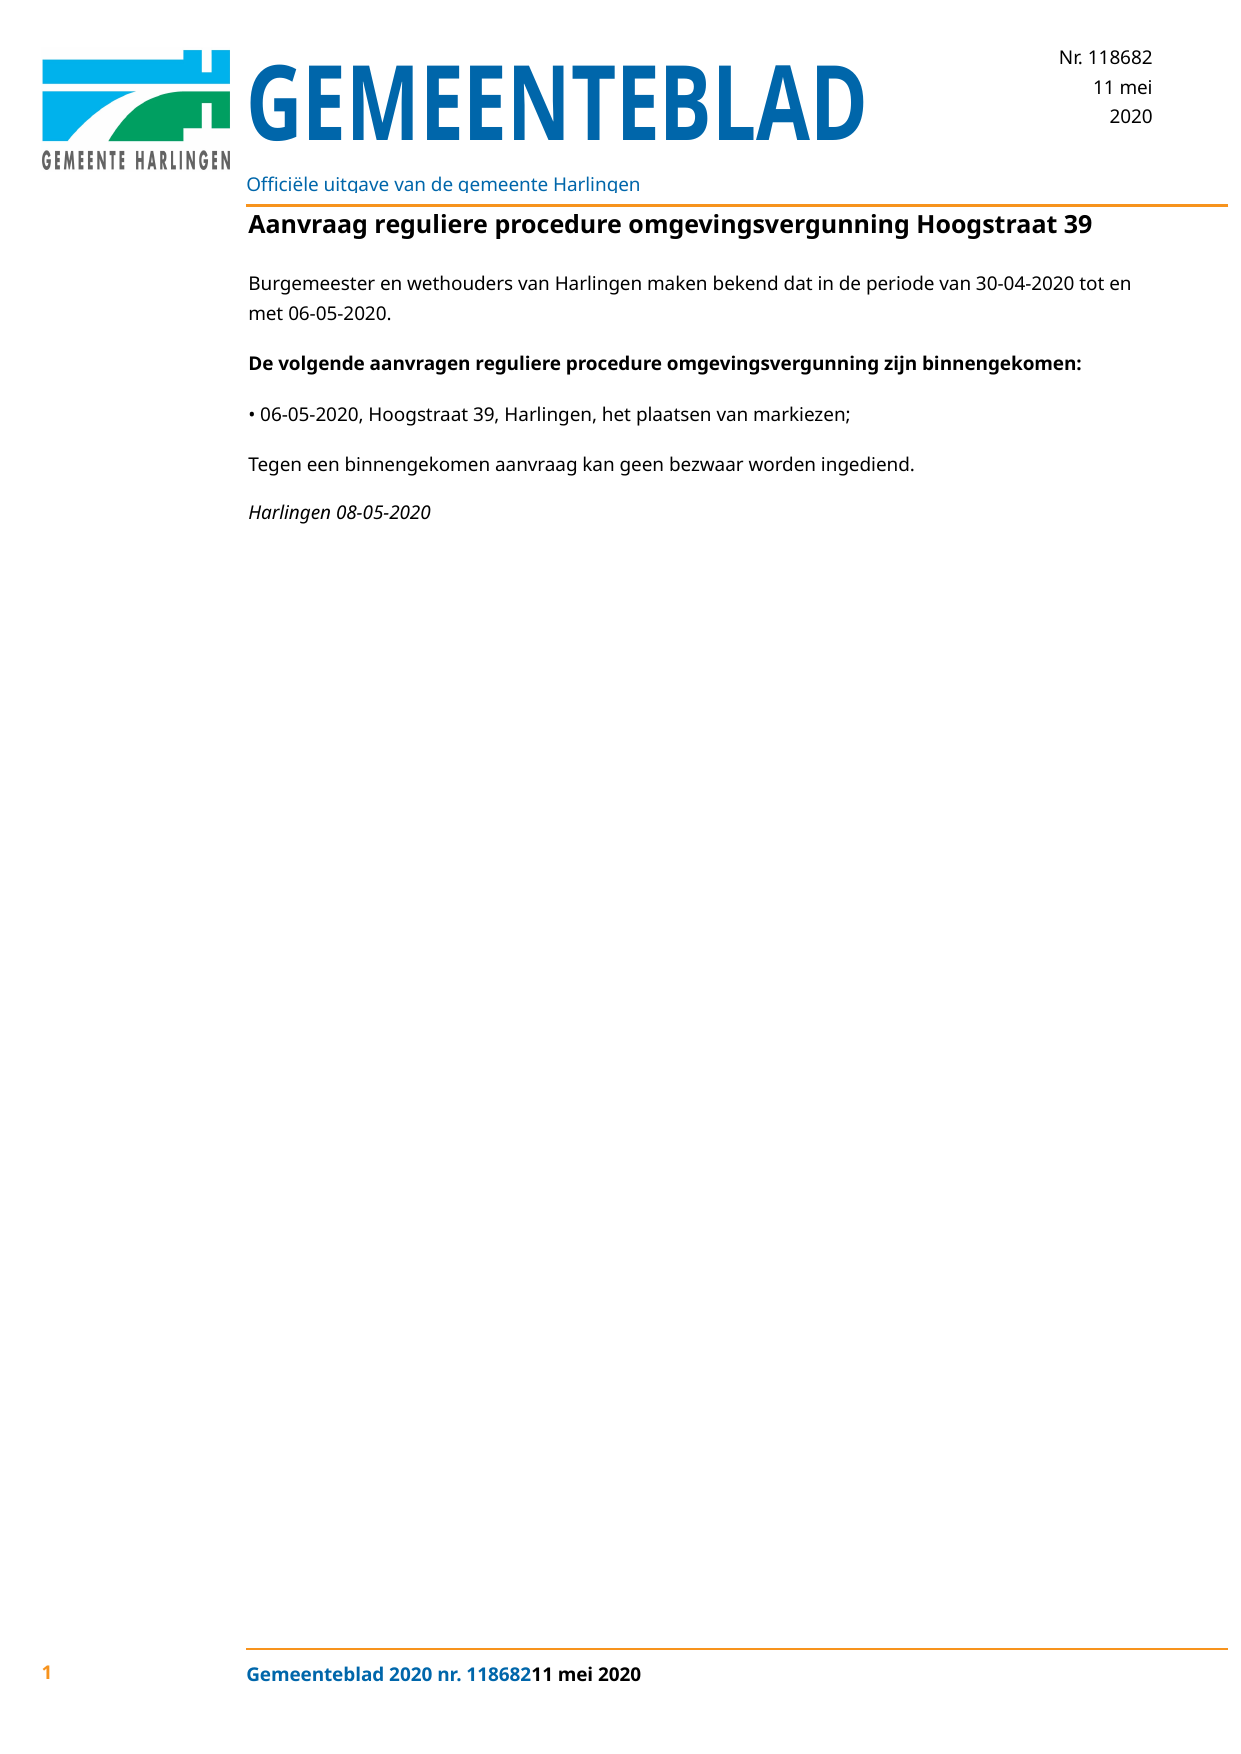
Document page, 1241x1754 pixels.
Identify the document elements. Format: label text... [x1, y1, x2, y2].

text Aanvraag reguliere procedure omgevingsvergunning Hoogstraat 39 [248, 207, 1152, 241]
picture [41, 47, 231, 172]
text Tegen een binnengekomen aanvraag kan geen bezwaar worden ingediend. [248, 451, 1152, 477]
text De volgende aanvragen reguliere procedure omgevingsvergunning zijn binnengekomen: [248, 350, 1152, 376]
text Harlingen 08-05-2020 [248, 499, 1152, 525]
text Burgemeester en wethouders van Harlingen maken bekend dat in de periode van 30-04-2020 tot en met 06-05-2020. [248, 270, 1152, 326]
text • 06-05-2020, Hoogstraat 39, Harlingen, het plaatsen van markiezen; [248, 401, 1152, 426]
